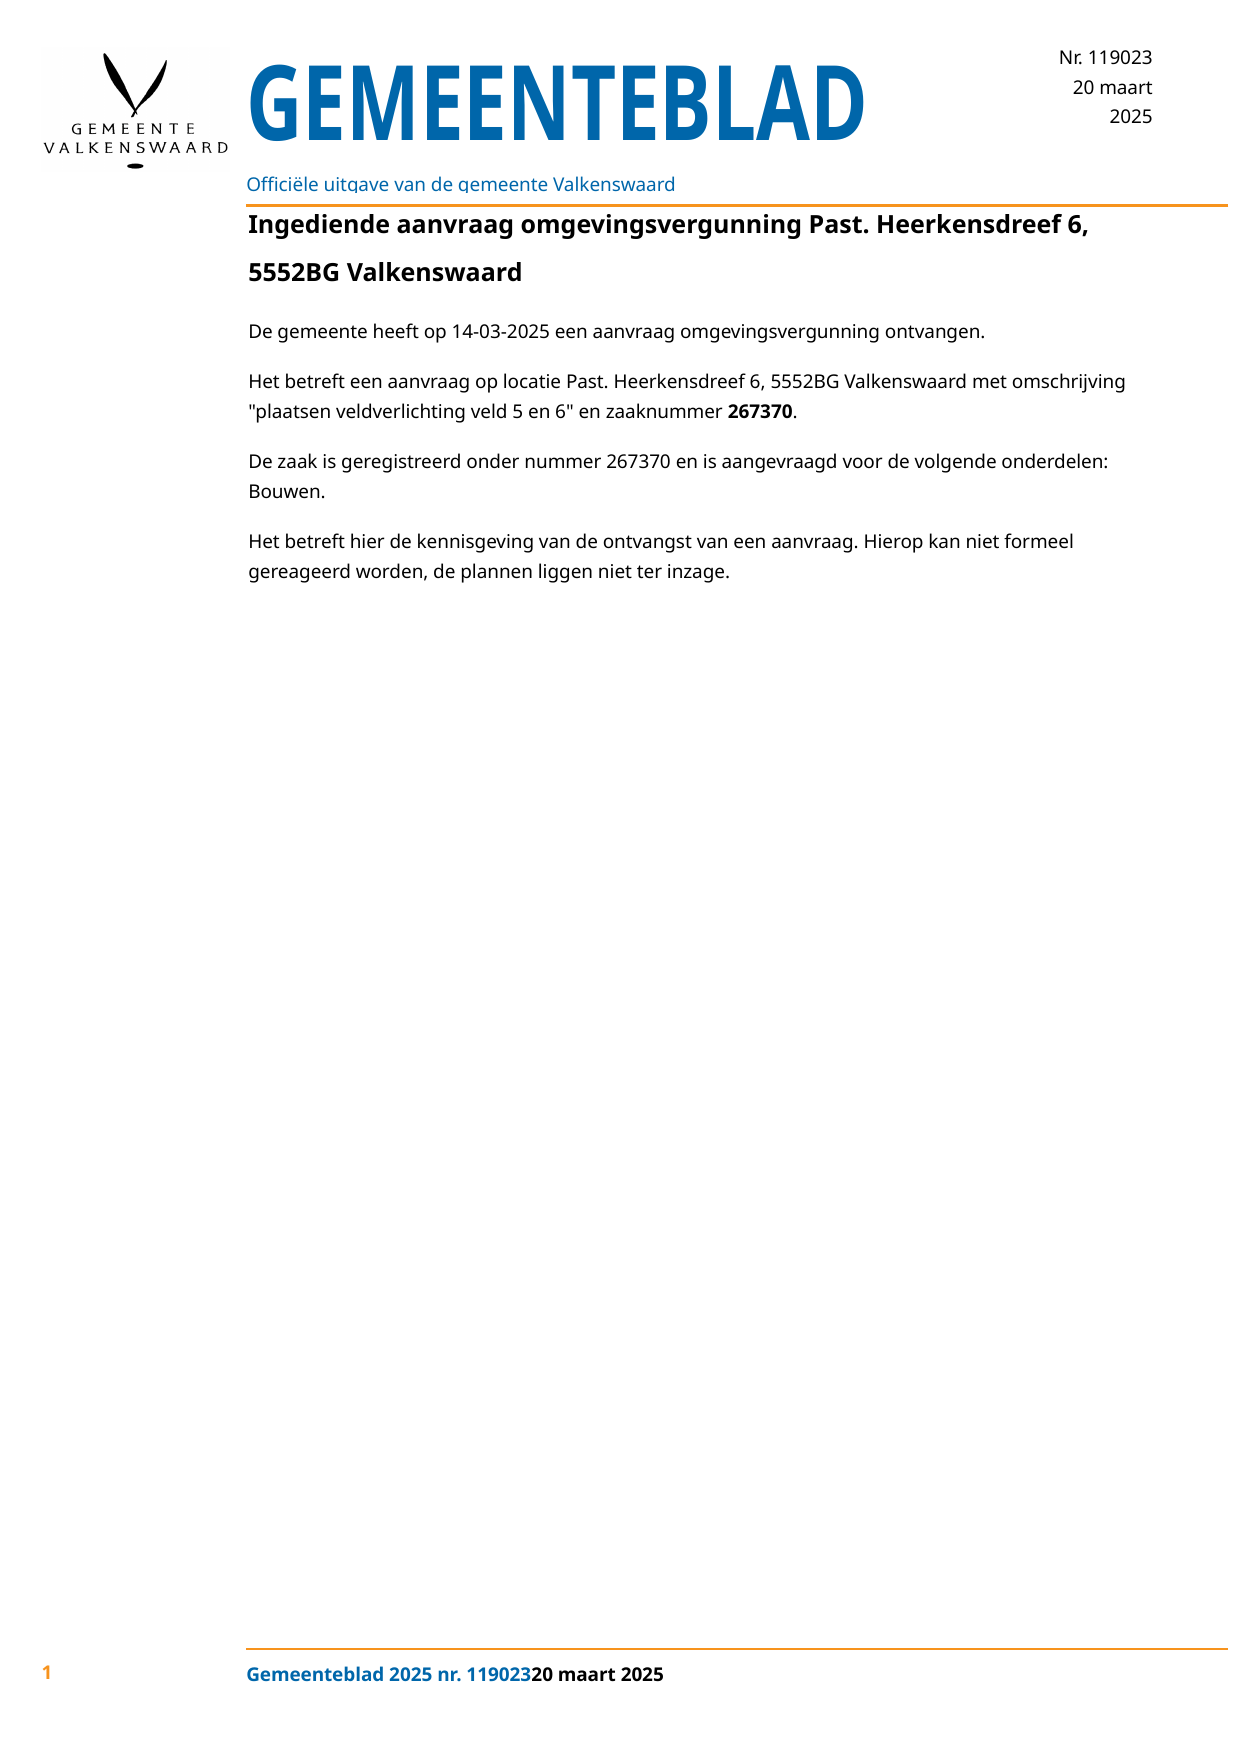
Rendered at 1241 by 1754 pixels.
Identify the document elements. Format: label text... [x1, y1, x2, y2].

text Ingediende aanvraag omgevingsvergunning Past. Heerkensdreef 6, 5552BG Valkenswaard [248, 207, 1152, 288]
picture [41, 47, 231, 172]
text Het betreft hier de kennisgeving van de ontvangst van een aanvraag. Hierop kan niet formeel gereageerd worden, de plannen liggen niet ter inzage. [248, 528, 1152, 584]
text De gemeente heeft op 14-03-2025 een aanvraag omgevingsvergunning ontvangen. [248, 318, 1152, 344]
text Het betreft een aanvraag op locatie Past. Heerkensdreef 6, 5552BG Valkenswaard met omschrijving "plaatsen veldverlichting veld 5 en 6" en zaaknummer 267370. [248, 368, 1152, 424]
text De zaak is geregistreerd onder nummer 267370 en is aangevraagd voor de volgende onderdelen: Bouwen. [248, 448, 1152, 504]
